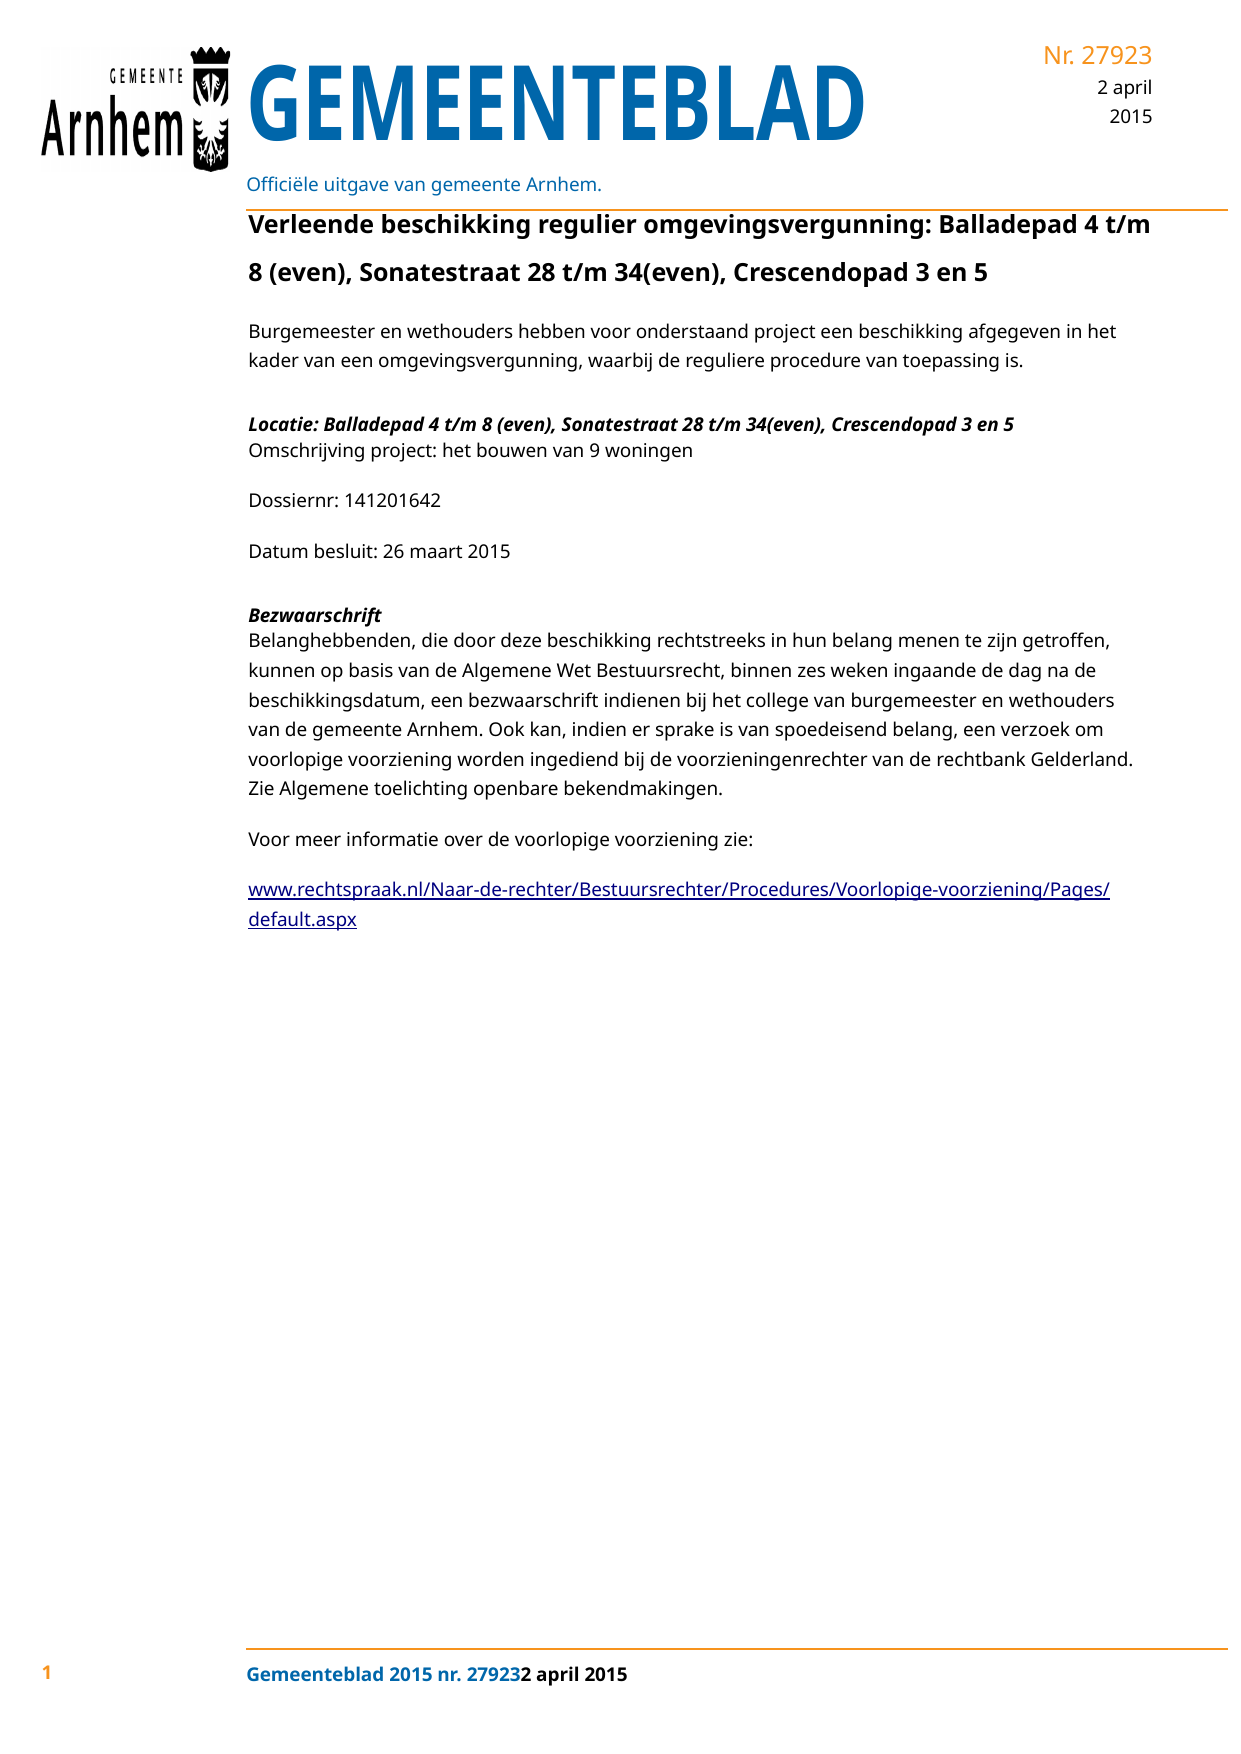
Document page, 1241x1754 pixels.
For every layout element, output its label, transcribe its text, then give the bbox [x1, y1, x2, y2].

text Datum besluit: 26 maart 2015 [248, 538, 1152, 564]
text Burgemeester en wethouders hebben voor onderstaand project een beschikking afgegeven in het kader van een omgevingsvergunning, waarbij de reguliere procedure van toepassing is. [248, 318, 1152, 373]
text www.rechtspraak.nl/Naar-de-rechter/Bestuursrechter/Procedures/Voorlopige-voorziening/Pages/default.aspx [248, 876, 1152, 932]
text Verleende beschikking regulier omgevingsvergunning: Balladepad 4 t/m 8 (even), Sonatestraat 28 t/m 34(even), Crescendopad 3 en 5 [248, 211, 1152, 288]
text Dossiernr: 141201642 [248, 488, 1152, 513]
text Bezwaarschrift [248, 602, 1152, 628]
text Belanghebbenden, die door deze beschikking rechtstreeks in hun belang menen te zijn getroffen, kunnen op basis van de Algemene Wet Bestuursrecht, binnen zes weken ingaande de dag na de beschikkingsdatum, een bezwaarschrift indienen bij het college van burgemeester en wethouders van de gemeente Arnhem. Ook kan, indien er sprake is van spoedeisend belang, een verzoek om voorlopige voorziening worden ingediend bij de voorzieningenrechter van de rechtbank Gelderland. Zie Algemene toelichting openbare bekendmakingen. [248, 628, 1152, 801]
text Voor meer informatie over de voorlopige voorziening zie: [248, 826, 1152, 852]
text Omschrijving project: het bouwen van 9 woningen [248, 437, 1152, 463]
text Locatie: Balladepad 4 t/m 8 (even), Sonatestraat 28 t/m 34(even), Crescendopad 3 en 5 [248, 411, 1152, 437]
picture [41, 47, 231, 172]
